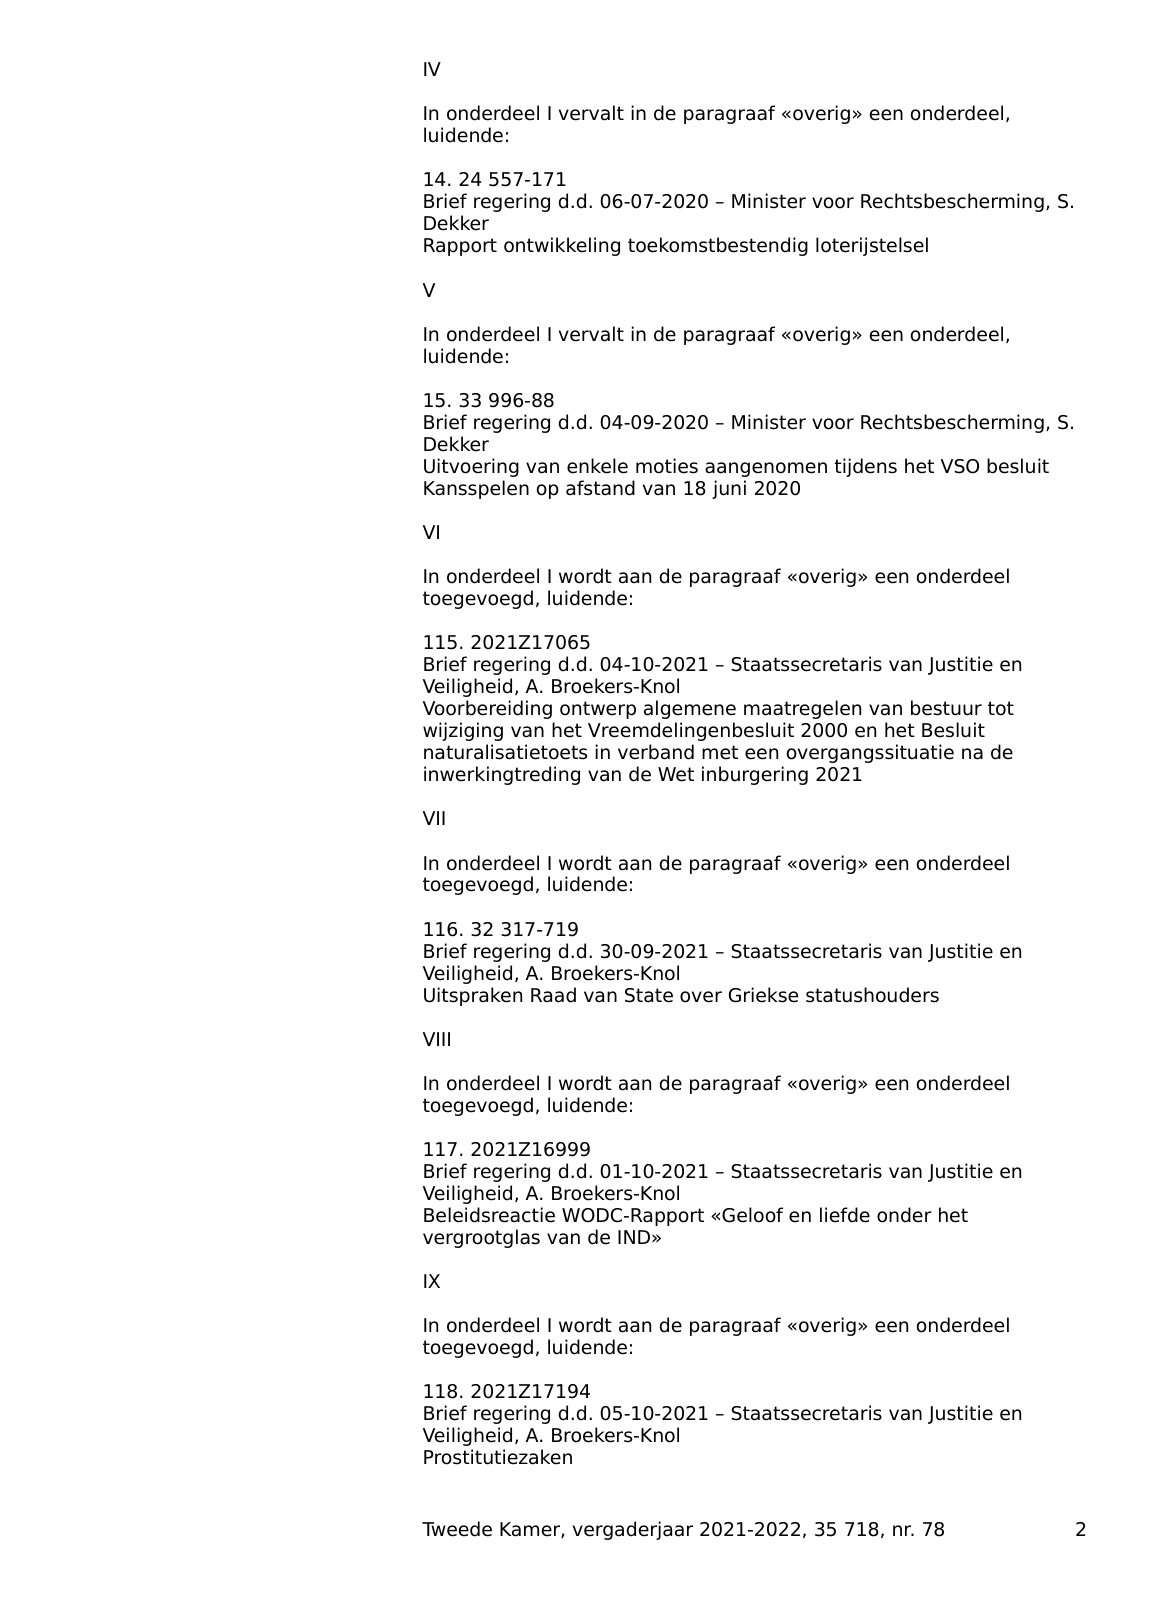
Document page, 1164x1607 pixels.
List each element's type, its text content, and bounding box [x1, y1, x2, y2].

text Beleidsreactie WODC-Rapport «Geloof en liefde onder het vergrootglas van de IND» [422, 1205, 1087, 1249]
text 15. 33 996-88 [422, 390, 1087, 412]
text Prostitutiezaken [422, 1447, 1087, 1469]
text In onderdeel I wordt aan de paragraaf «overig» een onderdeel toegevoegd, luidende: [422, 852, 1087, 896]
text 14. 24 557-171 [422, 169, 1087, 191]
subtitle VII [422, 808, 1087, 830]
text Brief regering d.d. 06-07-2020 – Minister voor Rechtsbescherming, S. Dekker [422, 191, 1087, 235]
text In onderdeel I wordt aan de paragraaf «overig» een onderdeel toegevoegd, luidende: [422, 1315, 1087, 1359]
text Voorbereiding ontwerp algemene maatregelen van bestuur tot wijziging van het Vreemdelingenbesluit 2000 en het Besluit naturalisatietoets in verband met een overgangssituatie na de inwerkingtreding van de Wet inburgering 2021 [422, 698, 1087, 786]
text Uitvoering van enkele moties aangenomen tijdens het VSO besluit Kansspelen op afstand van 18 juni 2020 [422, 456, 1087, 500]
text Brief regering d.d. 04-10-2021 – Staatssecretaris van Justitie en Veiligheid, A. Broekers-Knol [422, 654, 1087, 698]
text In onderdeel I wordt aan de paragraaf «overig» een onderdeel toegevoegd, luidende: [422, 1073, 1087, 1117]
text Uitspraken Raad van State over Griekse statushouders [422, 984, 1087, 1006]
subtitle VIII [422, 1029, 1087, 1051]
text 118. 2021Z17194 [422, 1381, 1087, 1403]
text In onderdeel I vervalt in de paragraaf «overig» een onderdeel, luidende: [422, 324, 1087, 368]
text 117. 2021Z16999 [422, 1139, 1087, 1161]
text In onderdeel I vervalt in de paragraaf «overig» een onderdeel, luidende: [422, 103, 1087, 147]
text 116. 32 317-719 [422, 918, 1087, 941]
subtitle VI [422, 522, 1087, 544]
text Brief regering d.d. 30-09-2021 – Staatssecretaris van Justitie en Veiligheid, A. Broekers-Knol [422, 941, 1087, 984]
text Rapport ontwikkeling toekomstbestendig loterijstelsel [422, 235, 1087, 257]
subtitle V [422, 279, 1087, 301]
text Brief regering d.d. 01-10-2021 – Staatssecretaris van Justitie en Veiligheid, A. Broekers-Knol [422, 1161, 1087, 1205]
text Brief regering d.d. 04-09-2020 – Minister voor Rechtsbescherming, S. Dekker [422, 412, 1087, 456]
subtitle IX [422, 1271, 1087, 1293]
text 115. 2021Z17065 [422, 632, 1087, 654]
text Brief regering d.d. 05-10-2021 – Staatssecretaris van Justitie en Veiligheid, A. Broekers-Knol [422, 1403, 1087, 1447]
text In onderdeel I wordt aan de paragraaf «overig» een onderdeel toegevoegd, luidende: [422, 566, 1087, 610]
subtitle IV [422, 59, 1087, 81]
